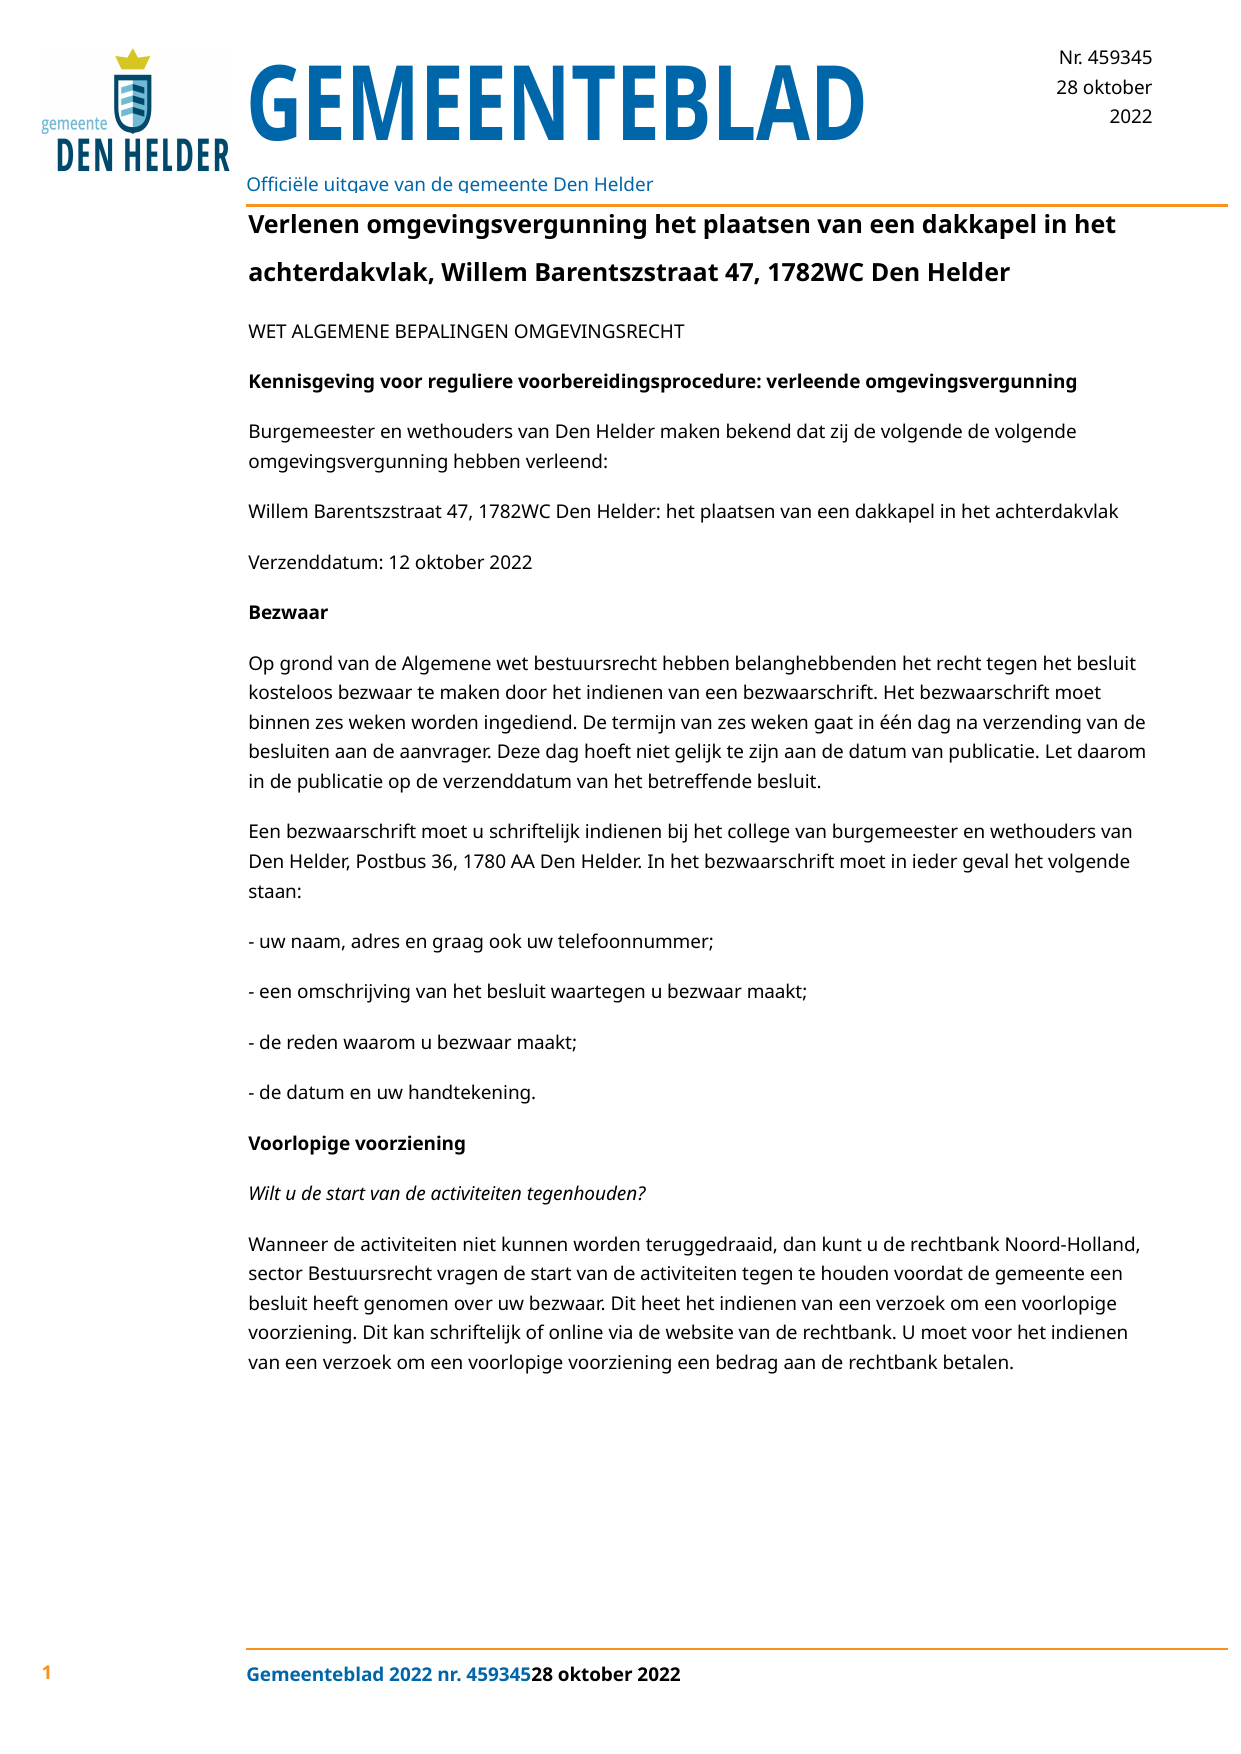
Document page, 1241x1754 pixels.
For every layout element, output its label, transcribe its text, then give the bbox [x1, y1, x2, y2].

text Willem Barentszstraat 47, 1782WC Den Helder: het plaatsen van een dakkapel in het achterdakvlak [248, 499, 1152, 524]
text Verzenddatum: 12 oktober 2022 [248, 549, 1152, 575]
text Bezwaar [248, 599, 1152, 625]
text Op grond van de Algemene wet bestuursrecht hebben belanghebbenden het recht tegen het besluit kosteloos bezwaar te maken door het indienen van een bezwaarschrift. Het bezwaarschrift moet binnen zes weken worden ingediend. De termijn van zes weken gaat in één dag na verzending van de besluiten aan de aanvrager. Deze dag hoeft niet gelijk te zijn aan de datum van publicatie. Let daarom in de publicatie op de verzenddatum van het betreffende besluit. [248, 650, 1152, 794]
text Verlenen omgevingsvergunning het plaatsen van een dakkapel in het achterdakvlak, Willem Barentszstraat 47, 1782WC Den Helder [248, 207, 1152, 288]
text Wilt u de start van de activiteiten tegenhouden? [248, 1180, 1152, 1206]
text - de reden waarom u bezwaar maakt; [248, 1029, 1152, 1055]
text Wanneer de activiteiten niet kunnen worden teruggedraaid, dan kunt u de rechtbank Noord-Holland, sector Bestuursrecht vragen de start van de activiteiten tegen te houden voordat de gemeente een besluit heeft genomen over uw bezwaar. Dit heet het indienen van een verzoek om een voorlopige voorziening. Dit kan schriftelijk of online via de website van de rechtbank. U moet voor het indienen van een verzoek om een voorlopige voorziening een bedrag aan de rechtbank betalen. [248, 1231, 1152, 1375]
picture [63, 144, 68, 165]
text Voorlopige voorziening [248, 1130, 1152, 1156]
text Een bezwaarschrift moet u schriftelijk indienen bij het college van burgemeester en wethouders van Den Helder, Postbus 36, 1780 AA Den Helder. In het bezwaarschrift moet in ieder geval het volgende staan: [248, 819, 1152, 904]
picture [182, 144, 187, 165]
text - uw naam, adres en graag ook uw telefoonnummer; [248, 928, 1152, 954]
picture [130, 157, 135, 172]
picture [220, 160, 224, 172]
text - een omschrijving van het besluit waartegen u bezwaar maakt; [248, 979, 1152, 1004]
text Burgemeester en wethouders van Den Helder maken bekend dat zij de volgende de volgende omgevingsvergunning hebben verleend: [248, 419, 1152, 474]
text - de datum en uw handtekening. [248, 1079, 1152, 1105]
picture [100, 154, 106, 172]
picture [41, 47, 231, 172]
text Kennisgeving voor reguliere voorbereidingsprocedure: verleende omgevingsvergunning [248, 368, 1152, 394]
text WET ALGEMENE BEPALINGEN OMGEVINGSRECHT [248, 318, 1152, 344]
